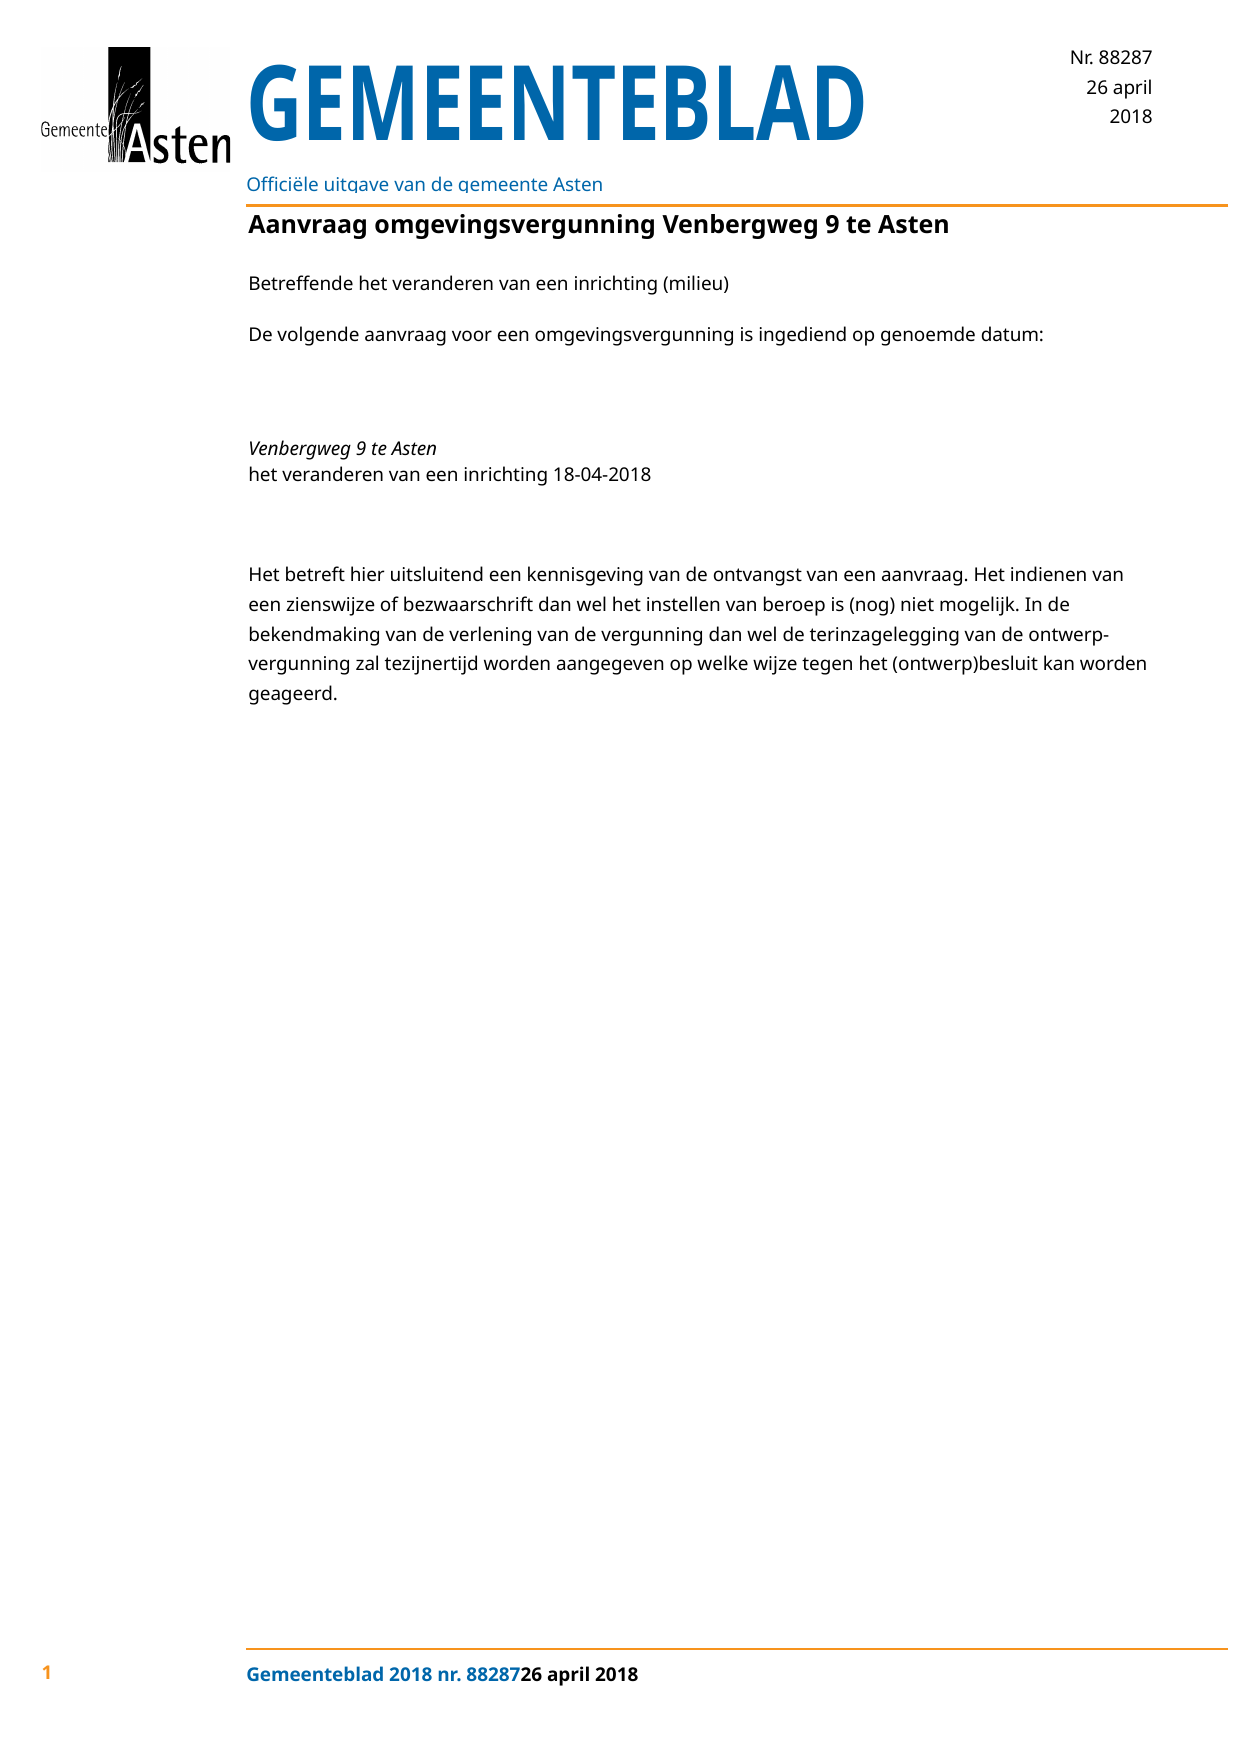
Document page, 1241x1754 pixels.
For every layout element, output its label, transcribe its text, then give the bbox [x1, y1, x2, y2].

text Aanvraag omgevingsvergunning Venbergweg 9 te Asten [248, 207, 1152, 241]
text Venbergweg 9 te Asten [248, 435, 1152, 461]
picture [41, 47, 231, 172]
text De volgende aanvraag voor een omgevingsvergunning is ingediend op genoemde datum: [248, 321, 1152, 346]
text het veranderen van een inrichting 18-04-2018 [248, 461, 1152, 487]
text Het betreft hier uitsluitend een kennisgeving van de ontvangst van een aanvraag. Het indienen van een zienswijze of bezwaarschrift dan wel het instellen van beroep is (nog) niet mogelijk. In de bekendmaking van de verlening van de vergunning dan wel de terinzagelegging van de ontwerp-vergunning zal tezijnertijd worden aangegeven op welke wijze tegen het (ontwerp)besluit kan worden geageerd. [248, 562, 1152, 706]
text Betreffende het veranderen van een inrichting (milieu) [248, 270, 1152, 296]
